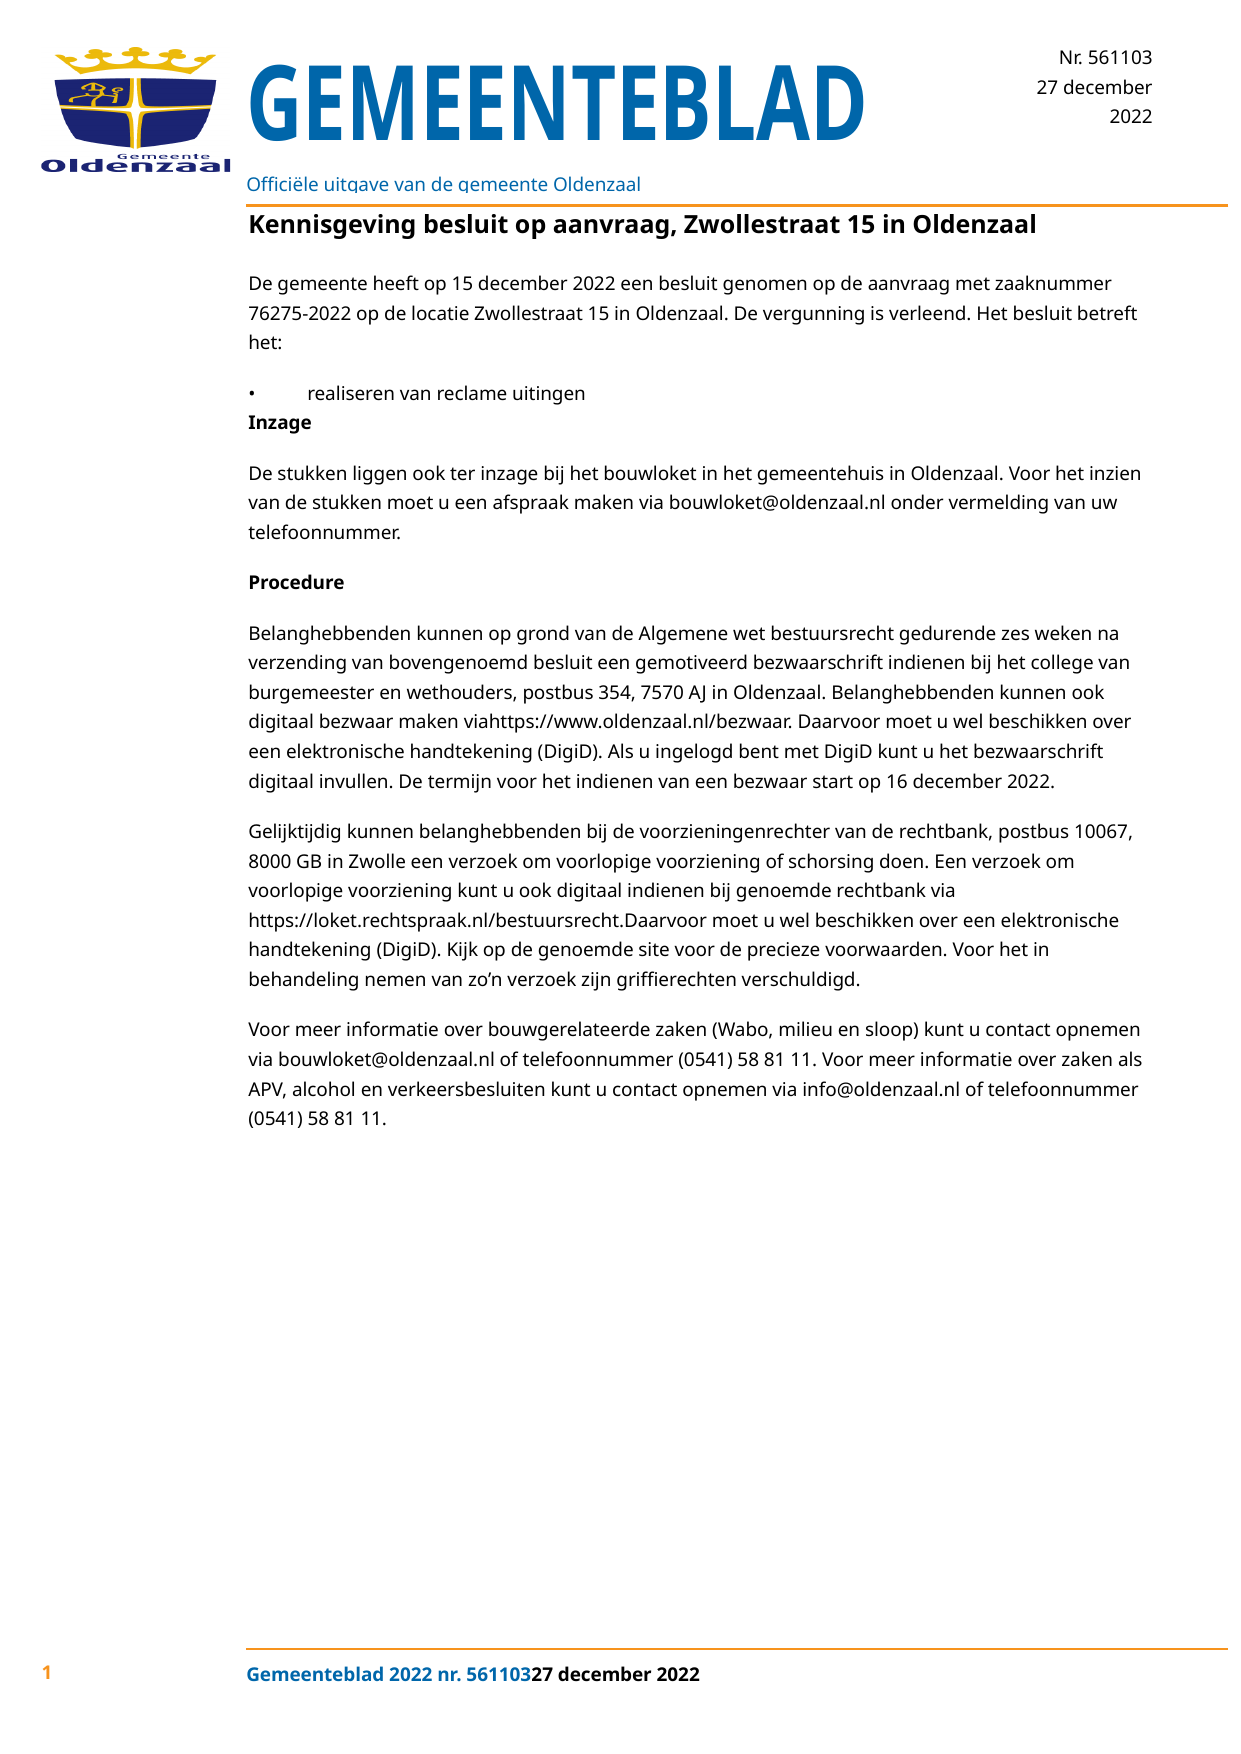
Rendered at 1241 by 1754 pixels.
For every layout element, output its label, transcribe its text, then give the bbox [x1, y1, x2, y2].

text De gemeente heeft op 15 december 2022 een besluit genomen op de aanvraag met zaaknummer 76275-2022 op de locatie Zwollestraat 15 in Oldenzaal. De vergunning is verleend. Het besluit betreft het: [248, 270, 1152, 355]
text Voor meer informatie over bouwgerelateerde zaken (Wabo, milieu en sloop) kunt u contact opnemen via bouwloket@oldenzaal.nl of telefoonnummer (0541) 58 81 11. Voor meer informatie over zaken als APV, alcohol en verkeersbesluiten kunt u contact opnemen via info@oldenzaal.nl of telefoonnummer (0541) 58 81 11. [248, 1017, 1152, 1131]
text Gelijktijdig kunnen belanghebbenden bij de voorzieningenrechter van de rechtbank, postbus 10067, 8000 GB in Zwolle een verzoek om voorlopige voorziening of schorsing doen. Een verzoek om voorlopige voorziening kunt u ook digitaal indienen bij genoemde rechtbank via https://loket.rechtspraak.nl/bestuursrecht.Daarvoor moet u wel beschikken over een elektronische handtekening (DigiD). Kijk op de genoemde site voor de precieze voorwaarden. Voor het in behandeling nemen van zo’n verzoek zijn griffierechten verschuldigd. [248, 818, 1152, 992]
text Inzage [248, 409, 1152, 435]
text Kennisgeving besluit op aanvraag, Zwollestraat 15 in Oldenzaal [248, 207, 1152, 241]
text Procedure [248, 569, 1152, 595]
list realiseren van reclame uitingen [248, 380, 1152, 406]
text Belanghebbenden kunnen op grond van de Algemene wet bestuursrecht gedurende zes weken na verzending van bovengenoemd besluit een gemotiveerd bezwaarschrift indienen bij het college van burgemeester en wethouders, postbus 354, 7570 AJ in Oldenzaal. Belanghebbenden kunnen ook digitaal bezwaar maken viahttps://www.oldenzaal.nl/bezwaar. Daarvoor moet u wel beschikken over een elektronische handtekening (DigiD). Als u ingelogd bent met DigiD kunt u het bezwaarschrift digitaal invullen. De termijn voor het indienen van een bezwaar start op 16 december 2022. [248, 620, 1152, 793]
picture [41, 47, 231, 172]
text De stukken liggen ook ter inzage bij het bouwloket in het gemeentehuis in Oldenzaal. Voor het inzien van de stukken moet u een afspraak maken via bouwloket@oldenzaal.nl onder vermelding van uw telefoonnummer. [248, 460, 1152, 545]
